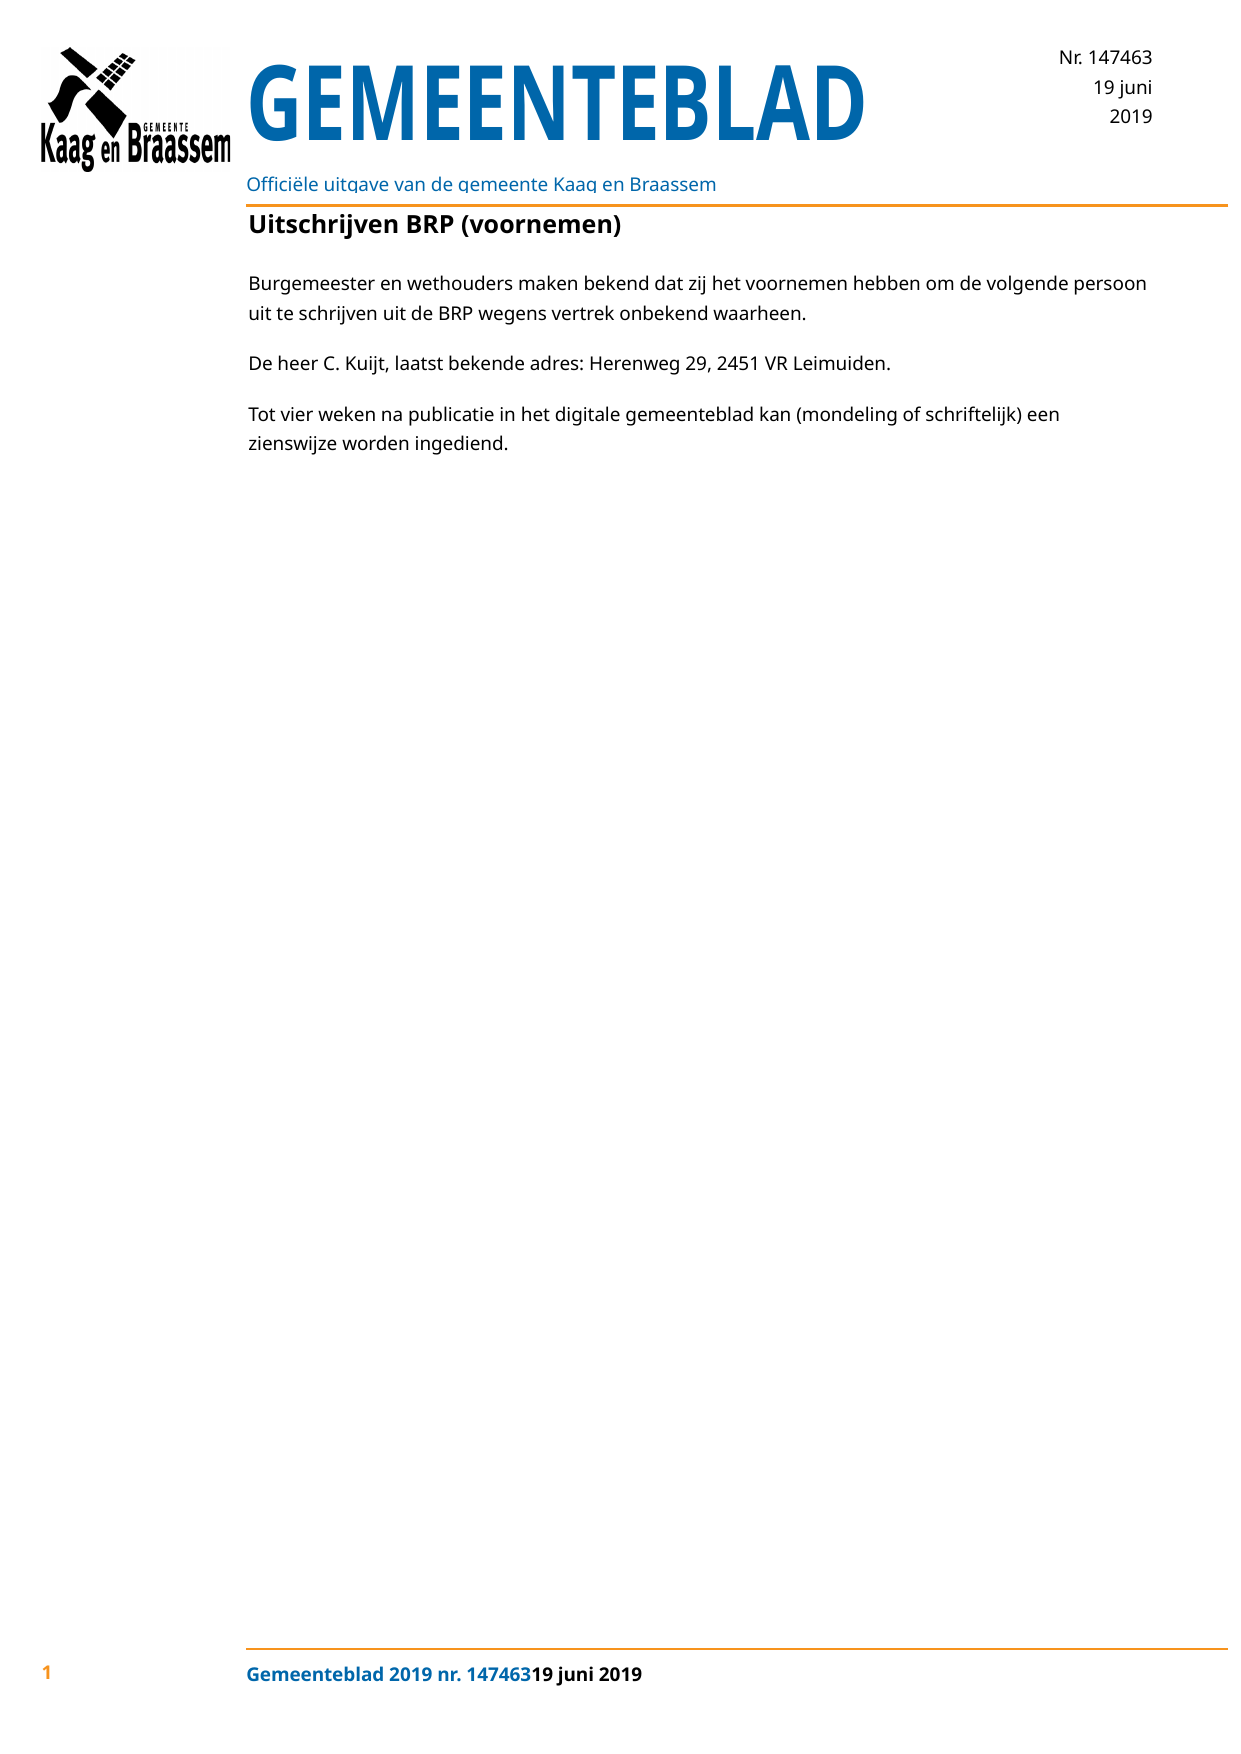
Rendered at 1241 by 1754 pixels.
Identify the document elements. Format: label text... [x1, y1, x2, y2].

picture [41, 47, 231, 172]
text Tot vier weken na publicatie in het digitale gemeenteblad kan (mondeling of schriftelijk) een zienswijze worden ingediend. [248, 401, 1152, 456]
text Uitschrijven BRP (voornemen) [248, 207, 1152, 241]
text Burgemeester en wethouders maken bekend dat zij het voornemen hebben om de volgende persoon uit te schrijven uit de BRP wegens vertrek onbekend waarheen. [248, 270, 1152, 326]
text De heer C. Kuijt, laatst bekende adres: Herenweg 29, 2451 VR Leimuiden. [248, 350, 1152, 376]
